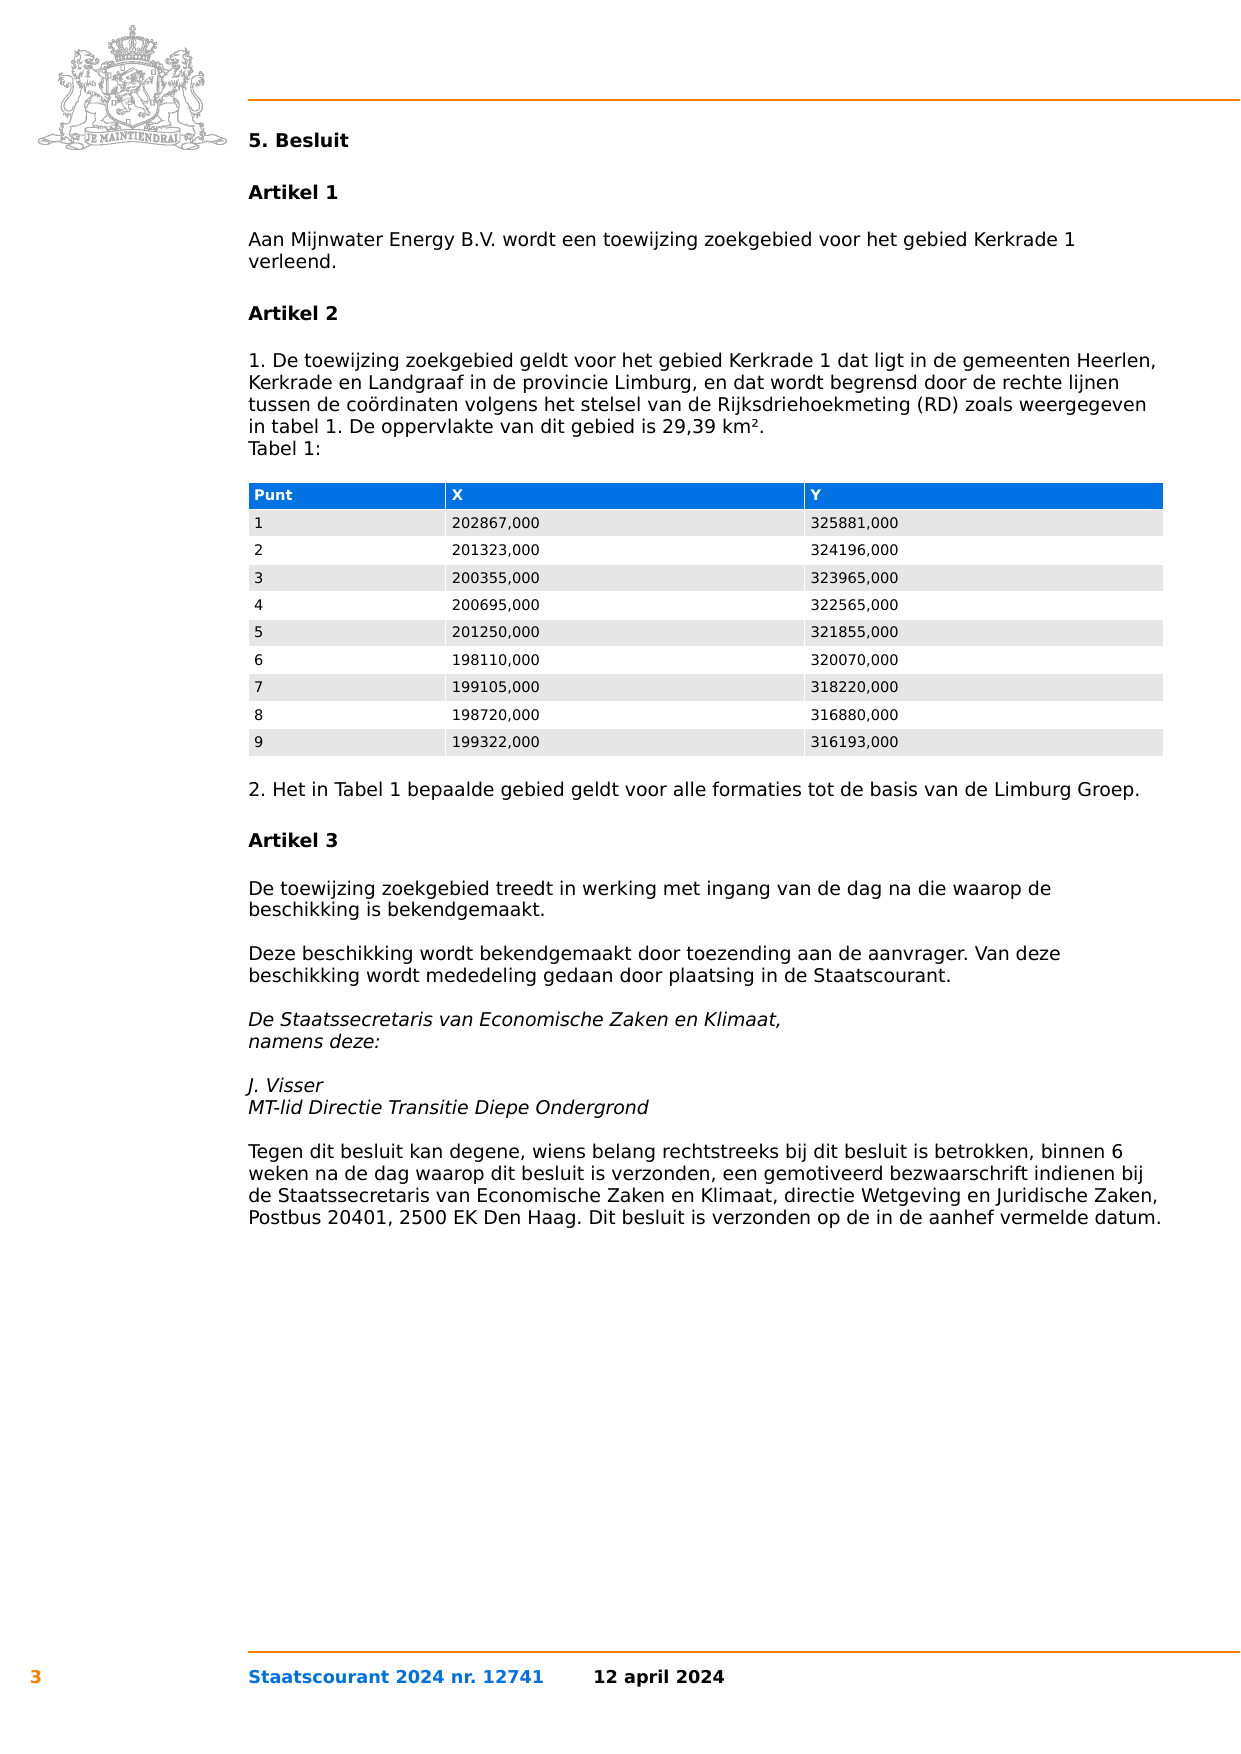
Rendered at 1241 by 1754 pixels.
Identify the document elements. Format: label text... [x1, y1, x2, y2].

table_cell 325881,000 [805, 510, 1163, 536]
table_cell 9 [249, 729, 445, 756]
table_cell 6 [249, 647, 445, 673]
subtitle 5. Besluit [248, 130, 1163, 152]
table_cell 321855,000 [805, 620, 1163, 646]
table_cell 198720,000 [446, 702, 804, 728]
table_cell 2 [249, 538, 445, 564]
table_header Punt [249, 483, 445, 509]
table_cell 4 [249, 592, 445, 618]
table_cell 198110,000 [446, 647, 804, 673]
text 2. Het in Tabel 1 bepaalde gebied geldt voor alle formaties tot de basis van de Limburg Groep. [248, 778, 1163, 800]
subtitle Artikel 1 [248, 182, 1163, 204]
text Tabel 1: [248, 438, 1163, 460]
table_cell 320070,000 [805, 647, 1163, 673]
table_cell 201250,000 [446, 620, 804, 646]
table_cell 316193,000 [805, 729, 1163, 756]
subtitle Artikel 3 [248, 830, 1163, 852]
subtitle Artikel 2 [248, 303, 1163, 325]
table_cell 8 [249, 702, 445, 728]
table_cell 324196,000 [805, 538, 1163, 564]
table_cell 200355,000 [446, 565, 804, 591]
table_cell 323965,000 [805, 565, 1163, 591]
table_cell 199322,000 [446, 729, 804, 756]
table_cell 316880,000 [805, 702, 1163, 728]
table_cell 3 [249, 565, 445, 591]
text De Staatssecretaris van Economische Zaken en Klimaat, namens deze: J. Visser MT-lid Directie Transitie Diepe Ondergrond [248, 1009, 1163, 1119]
table_cell 7 [249, 674, 445, 701]
text De toewijzing zoekgebied treedt in werking met ingang van de dag na die waarop de beschikking is bekendgemaakt. [248, 877, 1163, 921]
table_cell 318220,000 [805, 674, 1163, 701]
table_cell 199105,000 [446, 674, 804, 701]
text Tegen dit besluit kan degene, wiens belang rechtstreeks bij dit besluit is betrokken, binnen 6 weken na de dag waarop dit besluit is verzonden, een gemotiveerd bezwaarschrift indienen bij de Staatssecretaris van Economische Zaken en Klimaat, directie Wetgeving en Juridische Zaken, Postbus 20401, 2500 EK Den Haag. Dit besluit is verzonden op de in de aanhef vermelde datum. [248, 1141, 1163, 1229]
text Aan Mijnwater Energy B.V. wordt een toewijzing zoekgebied voor het gebied Kerkrade 1 verleend. [248, 229, 1163, 273]
table_cell 200695,000 [446, 592, 804, 618]
table_cell 1 [249, 510, 445, 536]
text Deze beschikking wordt bekendgemaakt door toezending aan de aanvrager. Van deze beschikking wordt mededeling gedaan door plaatsing in de Staatscourant. [248, 943, 1163, 987]
picture [38, 25, 227, 150]
table_cell 202867,000 [446, 510, 804, 536]
table_cell 201323,000 [446, 538, 804, 564]
table_header Y [805, 483, 1163, 509]
table_header X [446, 483, 804, 509]
text 1. De toewijzing zoekgebied geldt voor het gebied Kerkrade 1 dat ligt in de gemeenten Heerlen, Kerkrade en Landgraaf in de provincie Limburg, en dat wordt begrensd door de rechte lijnen tussen de coördinaten volgens het stelsel van de Rijksdriehoekmeting (RD) zoals weergegeven in tabel 1. De oppervlakte van dit gebied is 29,39 km². [248, 350, 1163, 438]
table_cell 5 [249, 620, 445, 646]
table_cell 322565,000 [805, 592, 1163, 618]
